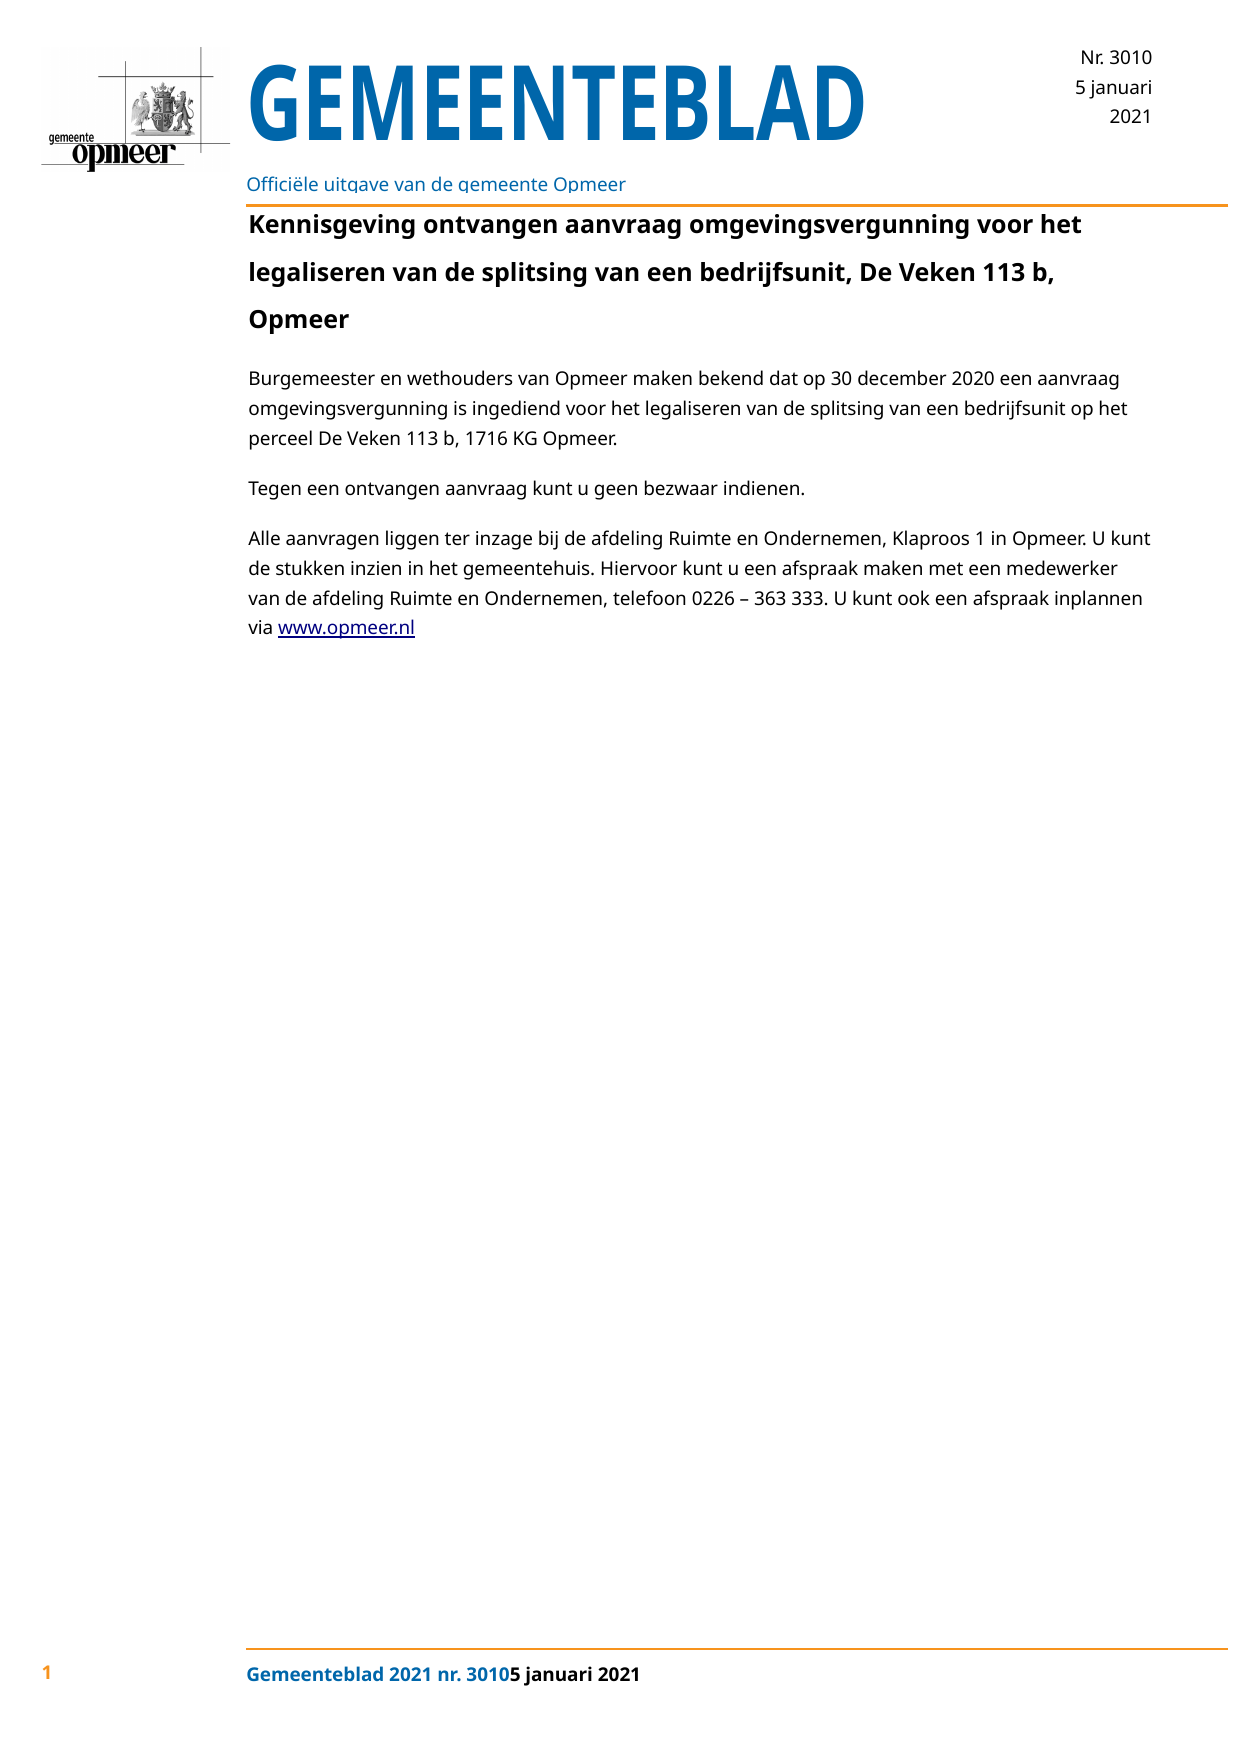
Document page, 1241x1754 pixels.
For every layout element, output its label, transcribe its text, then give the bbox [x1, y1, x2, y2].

picture [41, 47, 231, 172]
text Kennisgeving ontvangen aanvraag omgevingsvergunning voor het legaliseren van de splitsing van een bedrijfsunit, De Veken 113 b, Opmeer [248, 207, 1152, 336]
text Alle aanvragen liggen ter inzage bij de afdeling Ruimte en Ondernemen, Klaproos 1 in Opmeer. U kunt de stukken inzien in het gemeentehuis. Hiervoor kunt u een afspraak maken met een medewerker van de afdeling Ruimte en Ondernemen, telefoon 0226 – 363 333. U kunt ook een afspraak inplannen via www.opmeer.nl [248, 526, 1152, 640]
text Burgemeester en wethouders van Opmeer maken bekend dat op 30 december 2020 een aanvraag omgevingsvergunning is ingediend voor het legaliseren van de splitsing van een bedrijfsunit op het perceel De Veken 113 b, 1716 KG Opmeer. [248, 366, 1152, 450]
text Tegen een ontvangen aanvraag kunt u geen bezwaar indienen. [248, 475, 1152, 501]
